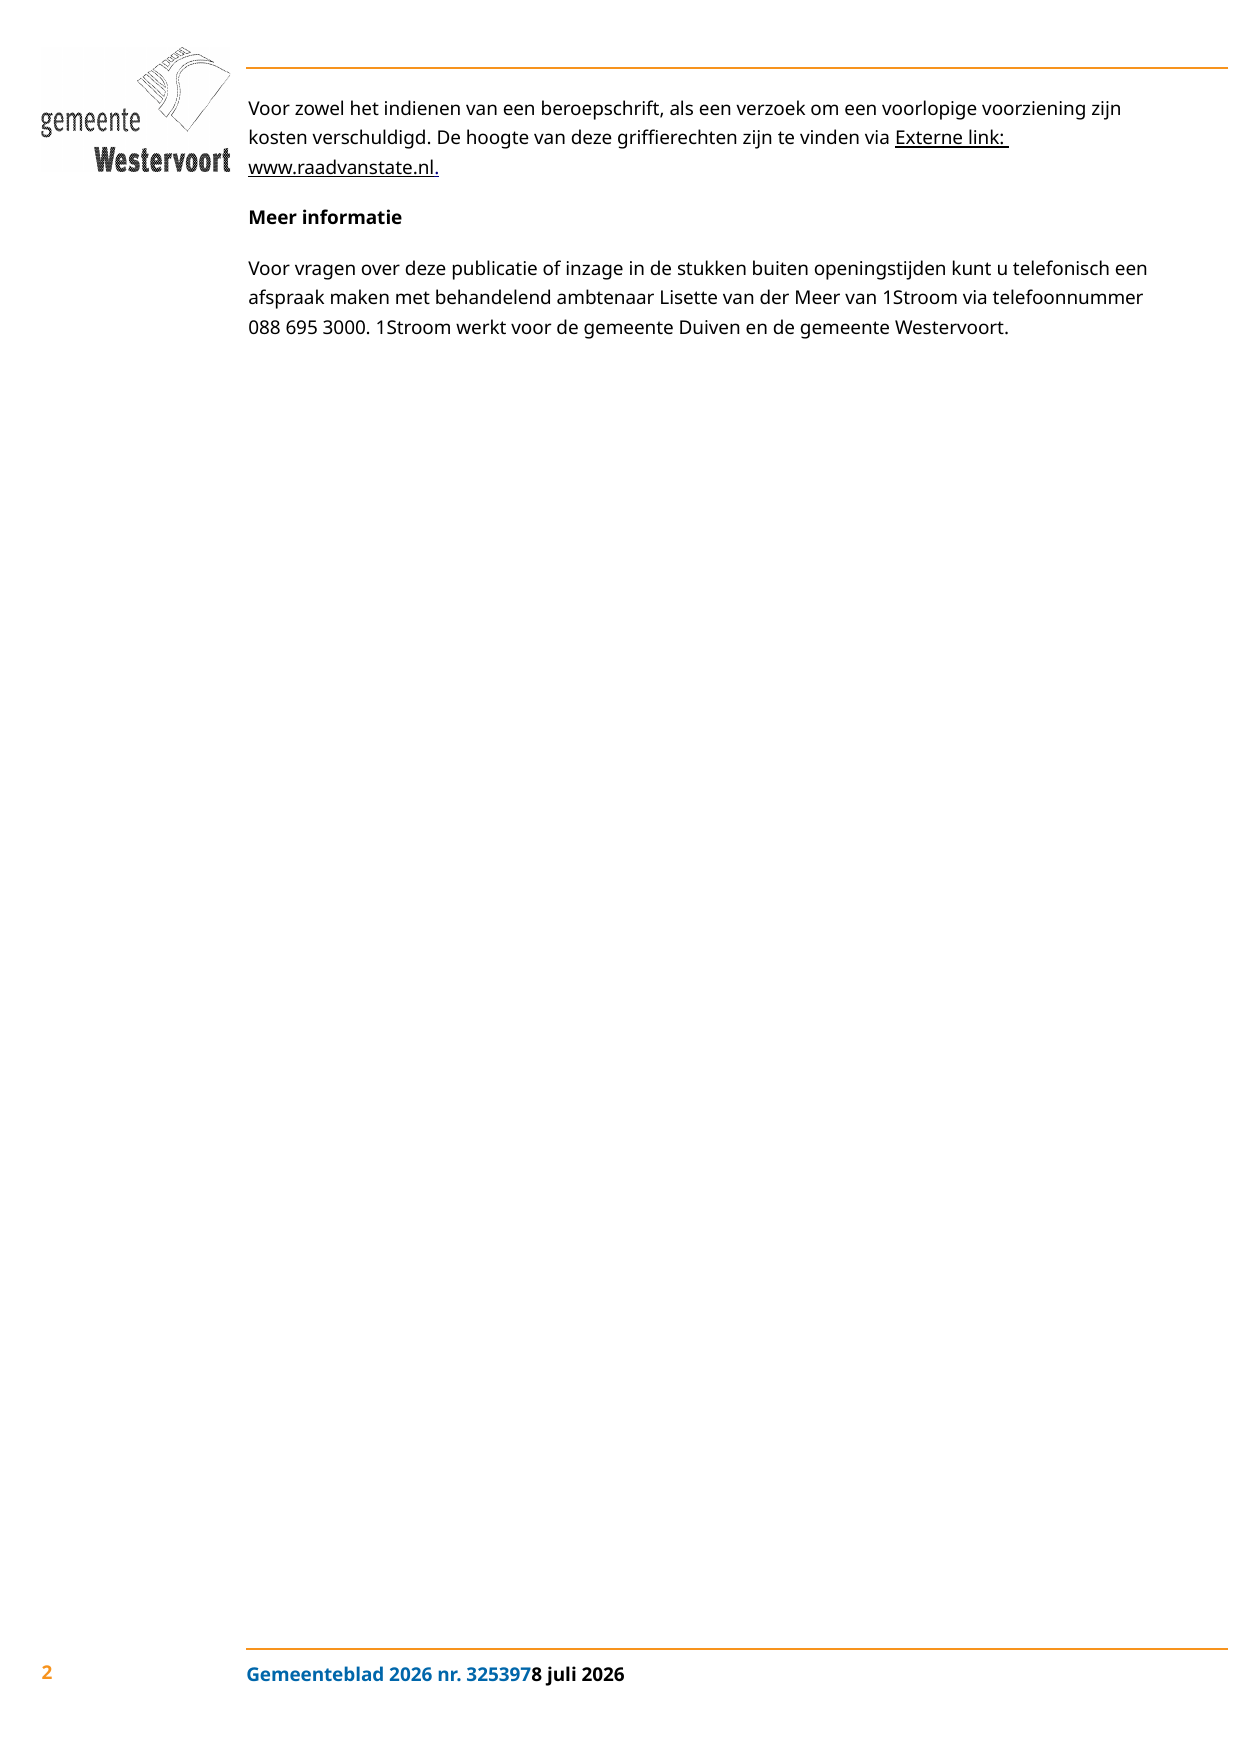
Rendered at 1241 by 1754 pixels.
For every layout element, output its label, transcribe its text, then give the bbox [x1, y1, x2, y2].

text Voor vragen over deze publicatie of inzage in de stukken buiten openingstijden kunt u telefonisch een afspraak maken met behandelend ambtenaar Lisette van der Meer van 1Stroom via telefoonnummer 088 695 3000. 1Stroom werkt voor de gemeente Duiven en de gemeente Westervoort. [248, 255, 1152, 340]
text Voor zowel het indienen van een beroepschrift, als een verzoek om een voorlopige voorziening zijn kosten verschuldigd. De hoogte van deze griffierechten zijn te vinden via Externe link: www.raadvanstate.nl. [248, 95, 1152, 180]
text Meer informatie [248, 204, 1152, 230]
picture [41, 47, 231, 172]
